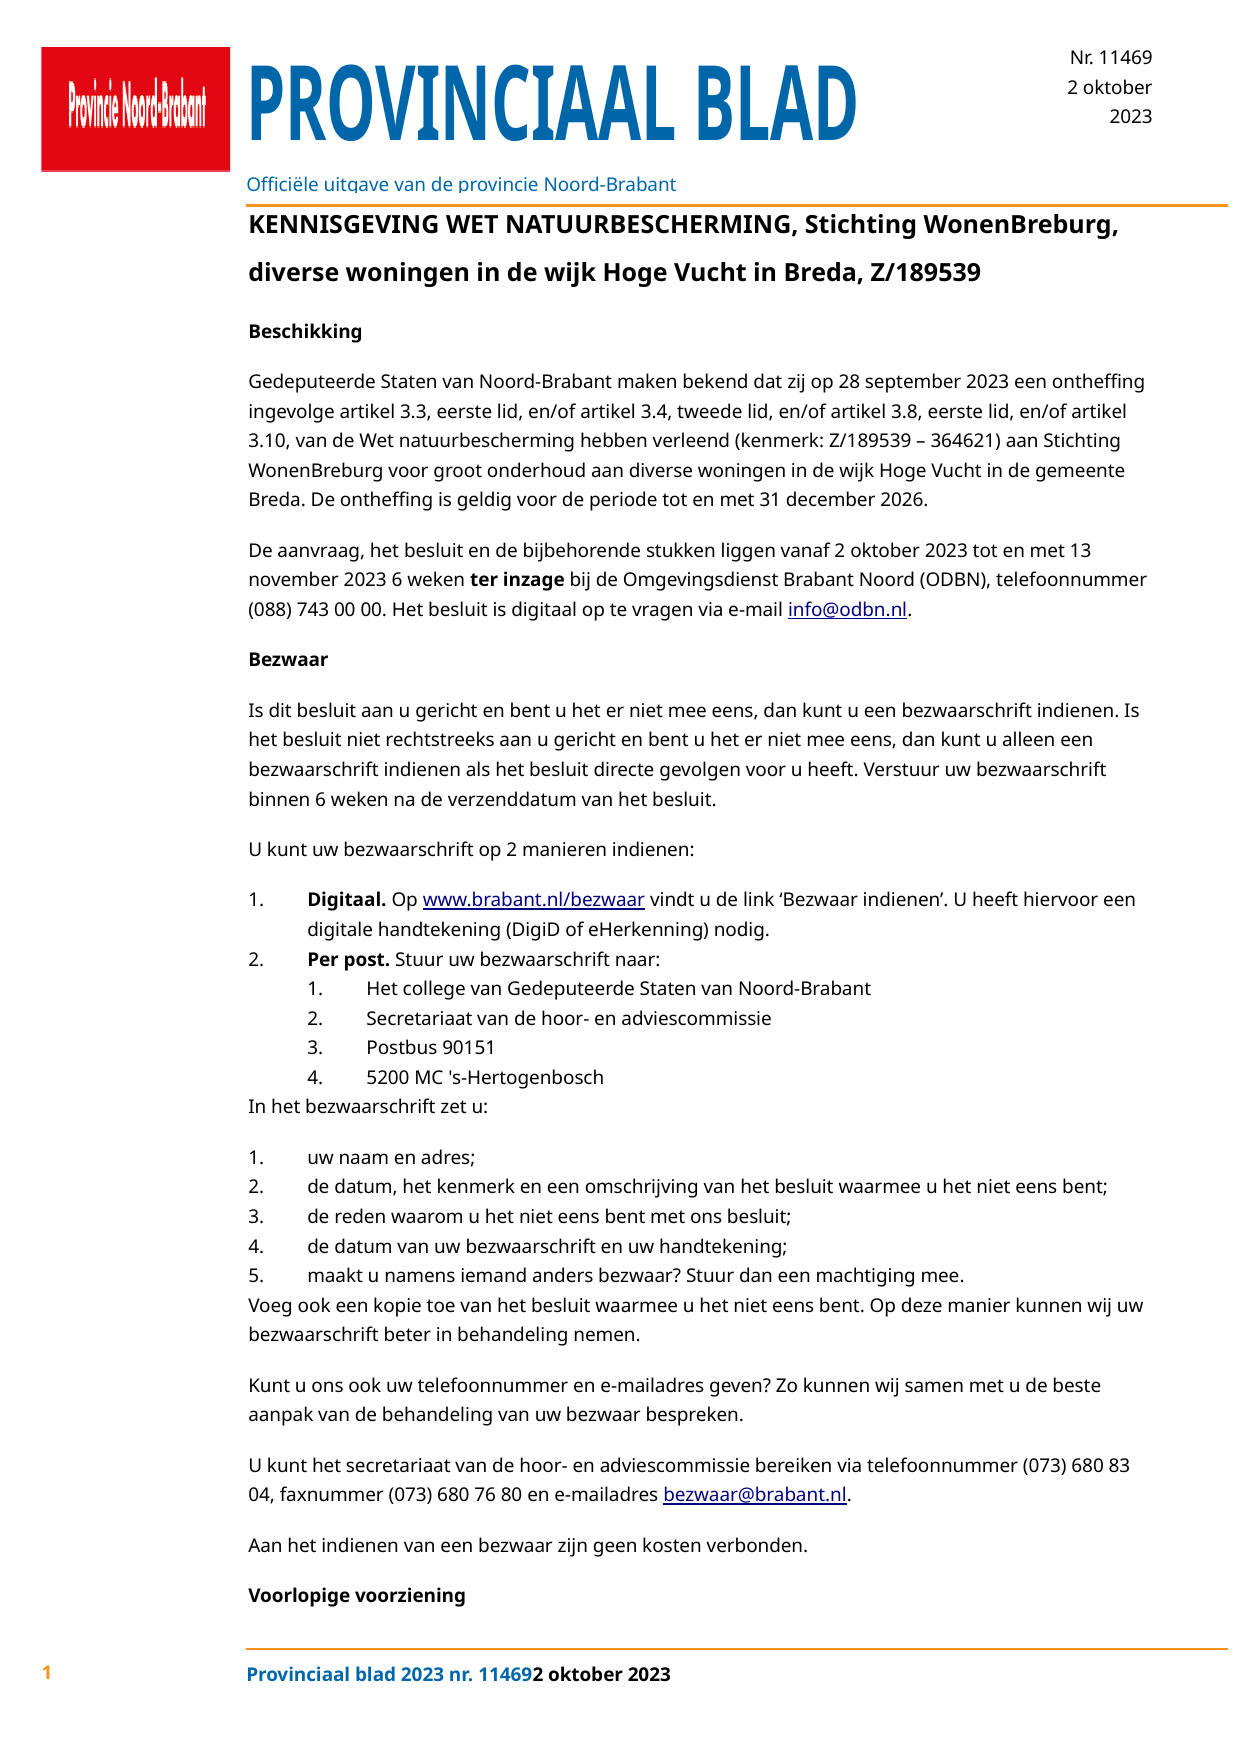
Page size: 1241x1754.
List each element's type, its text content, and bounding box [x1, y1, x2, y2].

text Voorlopige voorziening [248, 1582, 1152, 1608]
text U kunt het secretariaat van de hoor- en adviescommissie bereiken via telefoonnummer (073) 680 83 04, faxnummer (073) 680 76 80 en e-mailadres bezwaar@brabant.nl. [248, 1452, 1152, 1507]
text Bezwaar [248, 647, 1152, 672]
list 5200 MC 's‑Hertogenbosch [307, 1064, 1152, 1090]
text Is dit besluit aan u gericht en bent u het er niet mee eens, dan kunt u een bezwaarschrift indienen. Is het besluit niet rechtstreeks aan u gericht en bent u het er niet mee eens, dan kunt u alleen een bezwaarschrift indienen als het besluit directe gevolgen voor u heeft. Verstuur uw bezwaarschrift binnen 6 weken na de verzenddatum van het besluit. [248, 697, 1152, 812]
text U kunt uw bezwaarschrift op 2 manieren indienen: [248, 836, 1152, 862]
text De aanvraag, het besluit en de bijbehorende stukken liggen vanaf 2 oktober 2023 tot en met 13 november 2023 6 weken ter inzage bij de Omgevingsdienst Brabant Noord (ODBN), telefoonnummer (088) 743 00 00. Het besluit is digitaal op te vragen via e-mail info@odbn.nl. [248, 537, 1152, 622]
text KENNISGEVING WET NATUURBESCHERMING, Stichting WonenBreburg, diverse woningen in de wijk Hoge Vucht in Breda, Z/189539 [248, 207, 1152, 288]
list Per post. Stuur uw bezwaarschrift naar: [248, 946, 1152, 972]
list de datum van uw bezwaarschrift en uw handtekening; [248, 1233, 1152, 1259]
list de datum, het kenmerk en een omschrijving van het besluit waarmee u het niet eens bent; [248, 1174, 1152, 1199]
list Digitaal. Op www.brabant.nl/bezwaar vindt u de link ‘Bezwaar indienen’. U heeft hiervoor een digitale handtekening (DigiD of eHerkenning) nodig. [248, 887, 1152, 942]
list Het college van Gedeputeerde Staten van Noord-Brabant [307, 975, 1152, 1001]
list Secretariaat van de hoor- en adviescommissie [307, 1005, 1152, 1031]
list Postbus 90151 [307, 1034, 1152, 1060]
list de reden waarom u het niet eens bent met ons besluit; [248, 1203, 1152, 1229]
text Aan het indienen van een bezwaar zijn geen kosten verbonden. [248, 1532, 1152, 1558]
text Beschikking [248, 318, 1152, 344]
text Kunt u ons ook uw telefoonnummer en e-mailadres geven? Zo kunnen wij samen met u de beste aanpak van de behandeling van uw bezwaar bespreken. [248, 1372, 1152, 1427]
text Voeg ook een kopie toe van het besluit waarmee u het niet eens bent. Op deze manier kunnen wij uw bezwaarschrift beter in behandeling nemen. [248, 1292, 1152, 1347]
text Gedeputeerde Staten van Noord-Brabant maken bekend dat zij op 28 september 2023 een ontheffing ingevolge artikel 3.3, eerste lid, en/of artikel 3.4, tweede lid, en/of artikel 3.8, eerste lid, en/of artikel 3.10, van de Wet natuurbescherming hebben verleend (kenmerk: Z/189539 – 364621) aan Stichting WonenBreburg voor groot onderhoud aan diverse woningen in de wijk Hoge Vucht in de gemeente Breda. De ontheffing is geldig voor de periode tot en met 31 december 2026. [248, 368, 1152, 512]
picture [41, 47, 231, 172]
list uw naam en adres; [248, 1144, 1152, 1170]
text In het bezwaarschrift zet u: [248, 1094, 1152, 1119]
list maakt u namens iemand anders bezwaar? Stuur dan een machtiging mee. [248, 1262, 1152, 1288]
